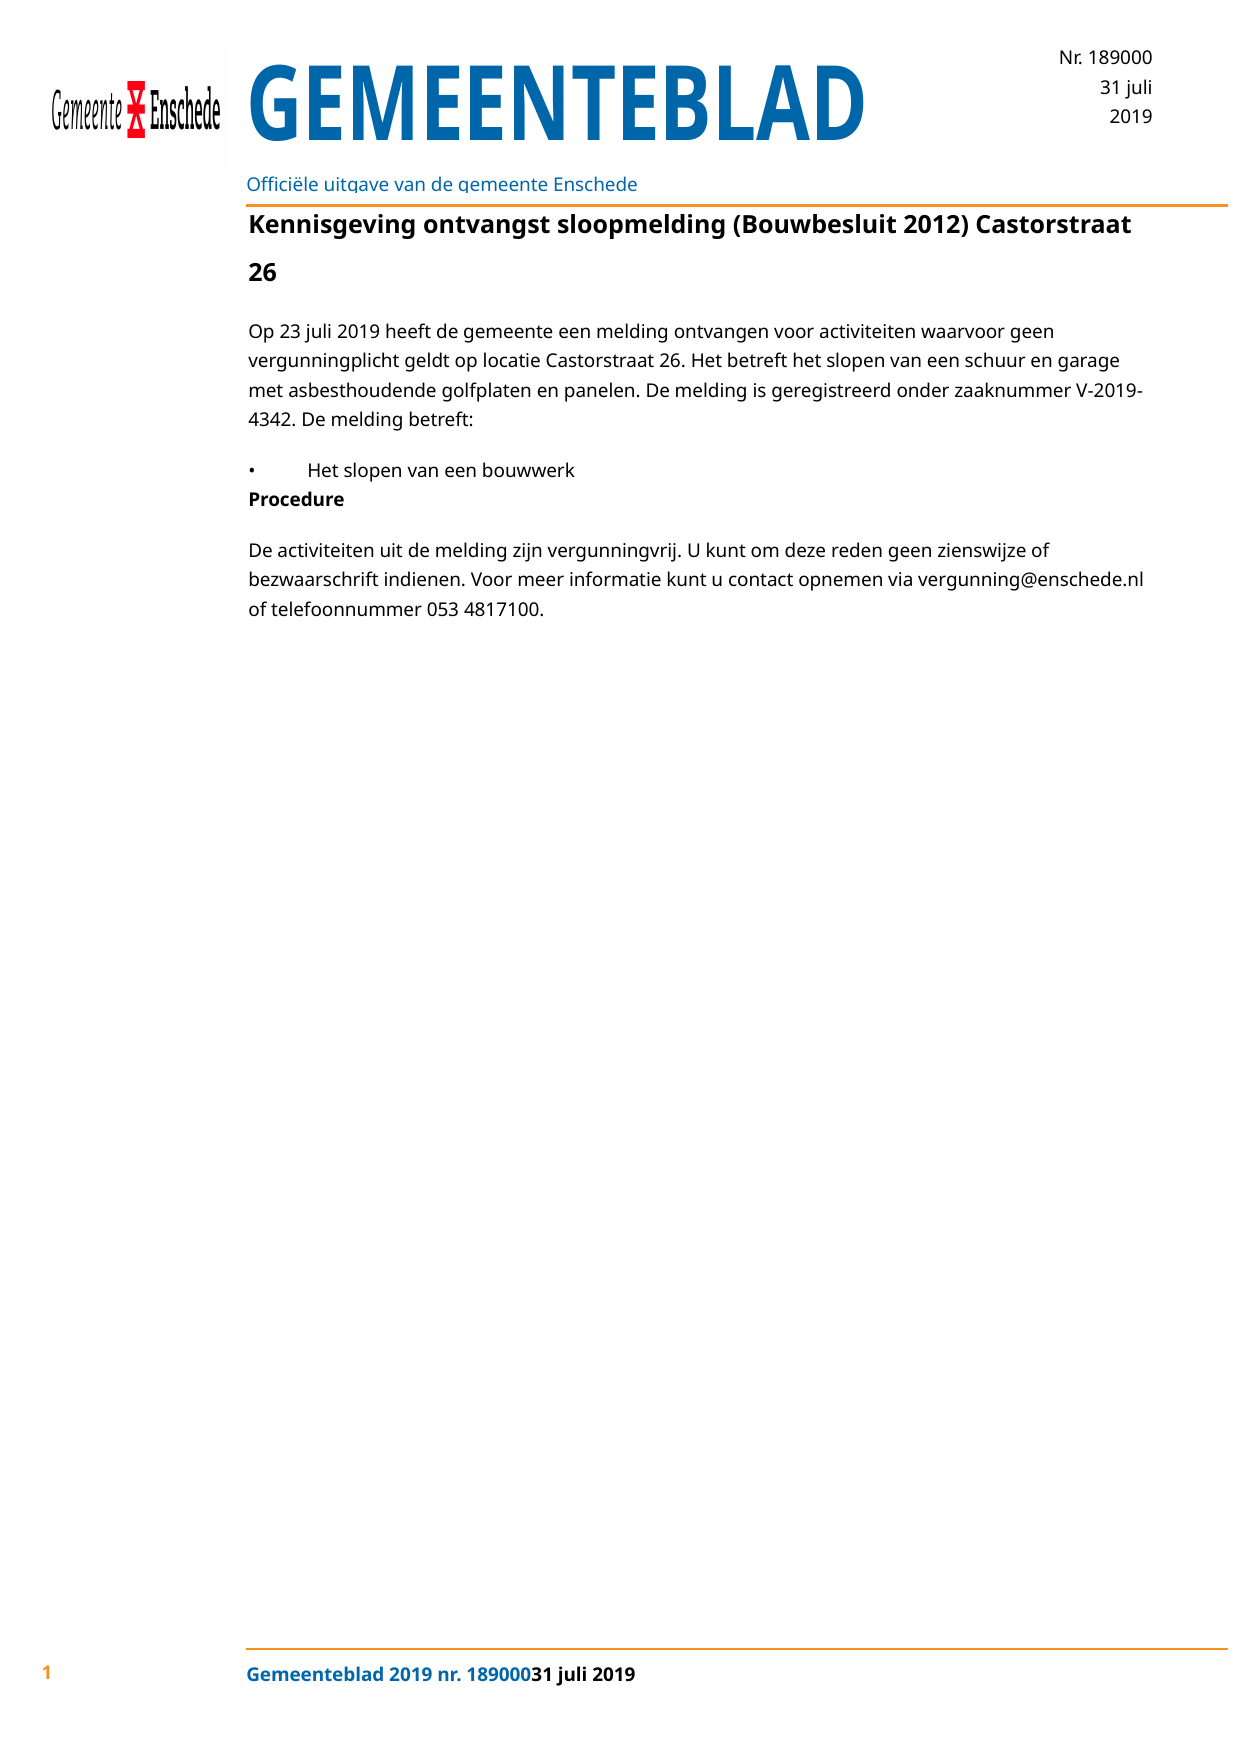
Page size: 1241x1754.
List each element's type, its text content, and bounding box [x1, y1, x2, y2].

text Procedure [248, 487, 1152, 512]
text Op 23 juli 2019 heeft de gemeente een melding ontvangen voor activiteiten waarvoor geen vergunningplicht geldt op locatie Castorstraat 26. Het betreft het slopen van een schuur en garage met asbesthoudende golfplaten en panelen. De melding is geregistreerd onder zaaknummer V-2019-4342. De melding betreft: [248, 318, 1152, 432]
picture [41, 47, 231, 172]
text De activiteiten uit de melding zijn vergunningvrij. U kunt om deze reden geen zienswijze of bezwaarschrift indienen. Voor meer informatie kunt u contact opnemen via vergunning@enschede.nl of telefoonnummer 053 4817100. [248, 537, 1152, 622]
text Kennisgeving ontvangst sloopmelding (Bouwbesluit 2012) Castorstraat 26 [248, 207, 1152, 288]
list Het slopen van een bouwwerk [248, 457, 1152, 483]
